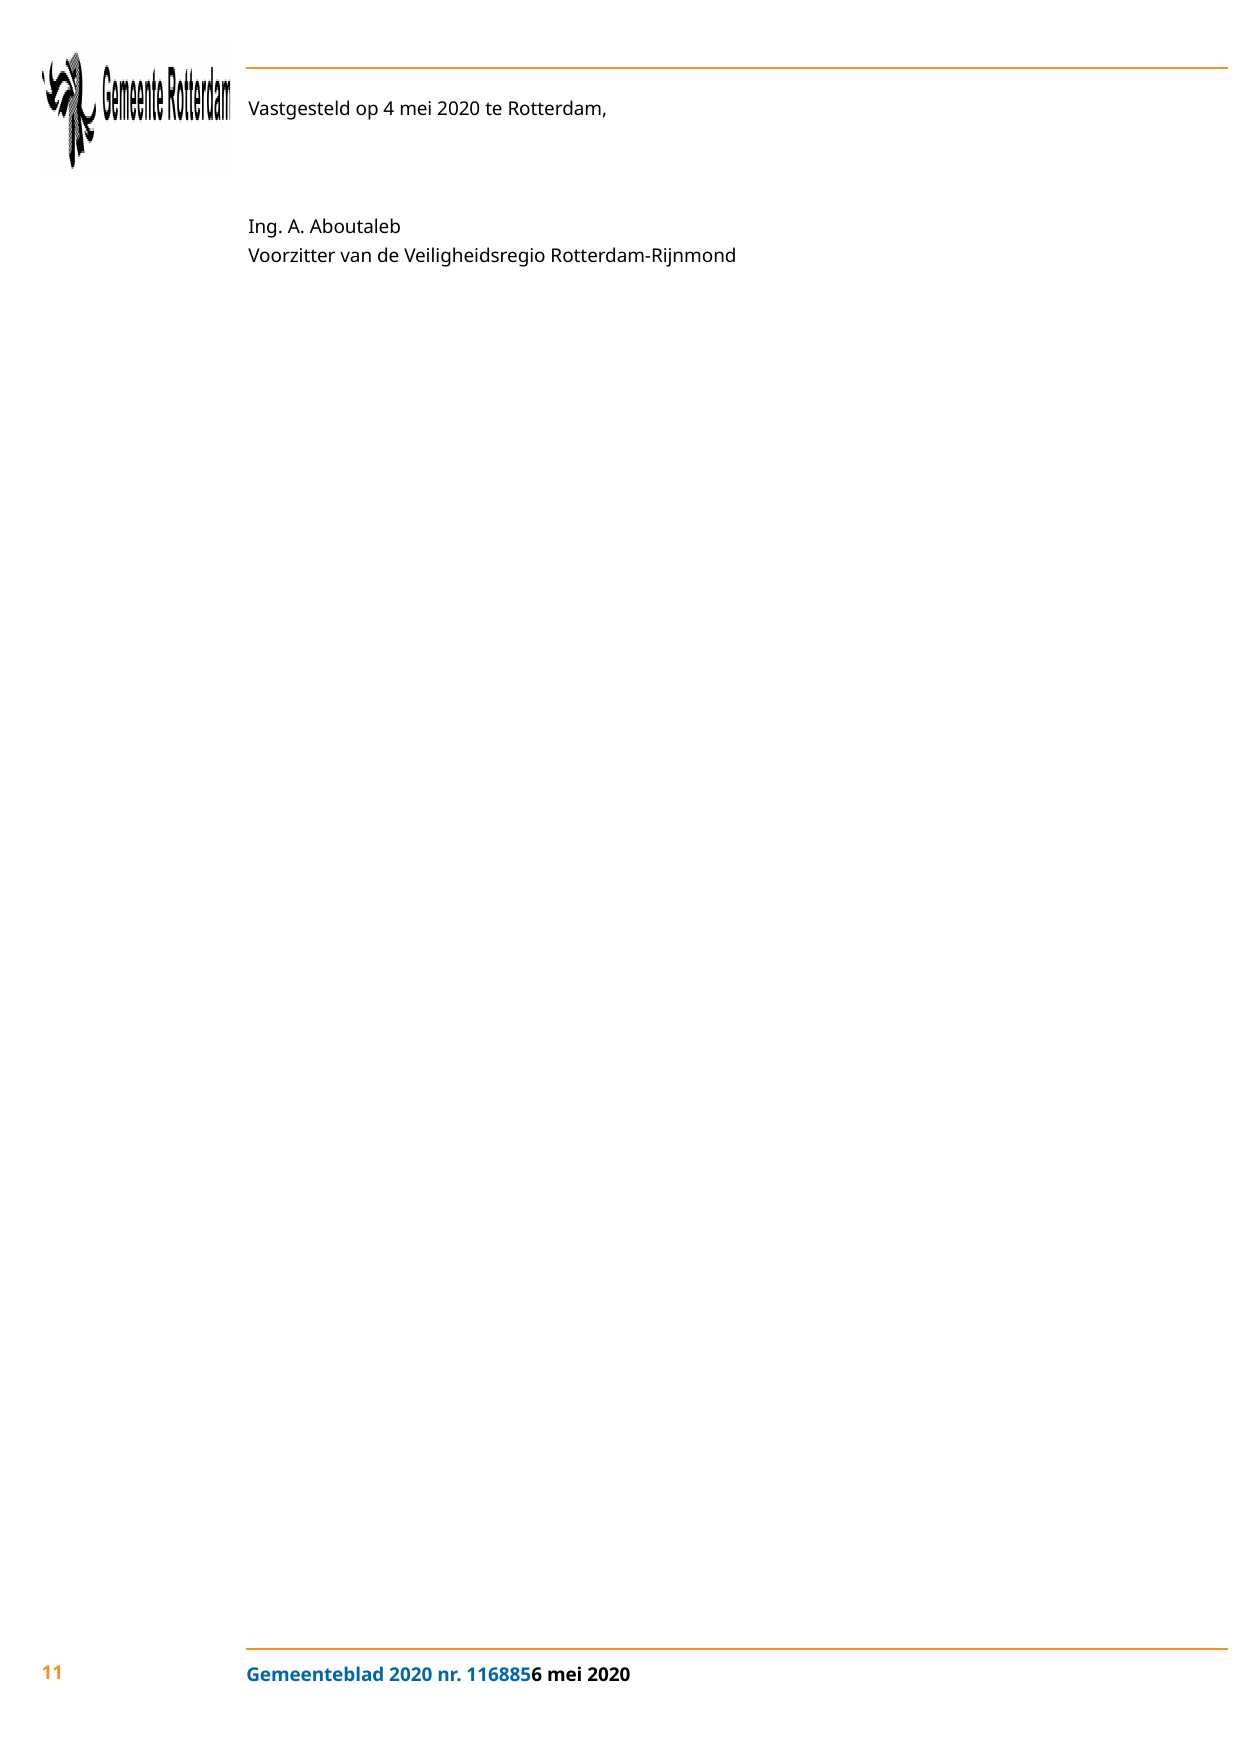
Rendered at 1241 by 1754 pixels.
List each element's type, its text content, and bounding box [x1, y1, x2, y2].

text Ing. A. Aboutaleb [248, 213, 1152, 239]
text Voorzitter van de Veiligheidsregio Rotterdam-Rijnmond [248, 243, 1152, 268]
text Vastgesteld op 4 mei 2020 te Rotterdam, [248, 95, 1152, 121]
picture [41, 47, 231, 172]
